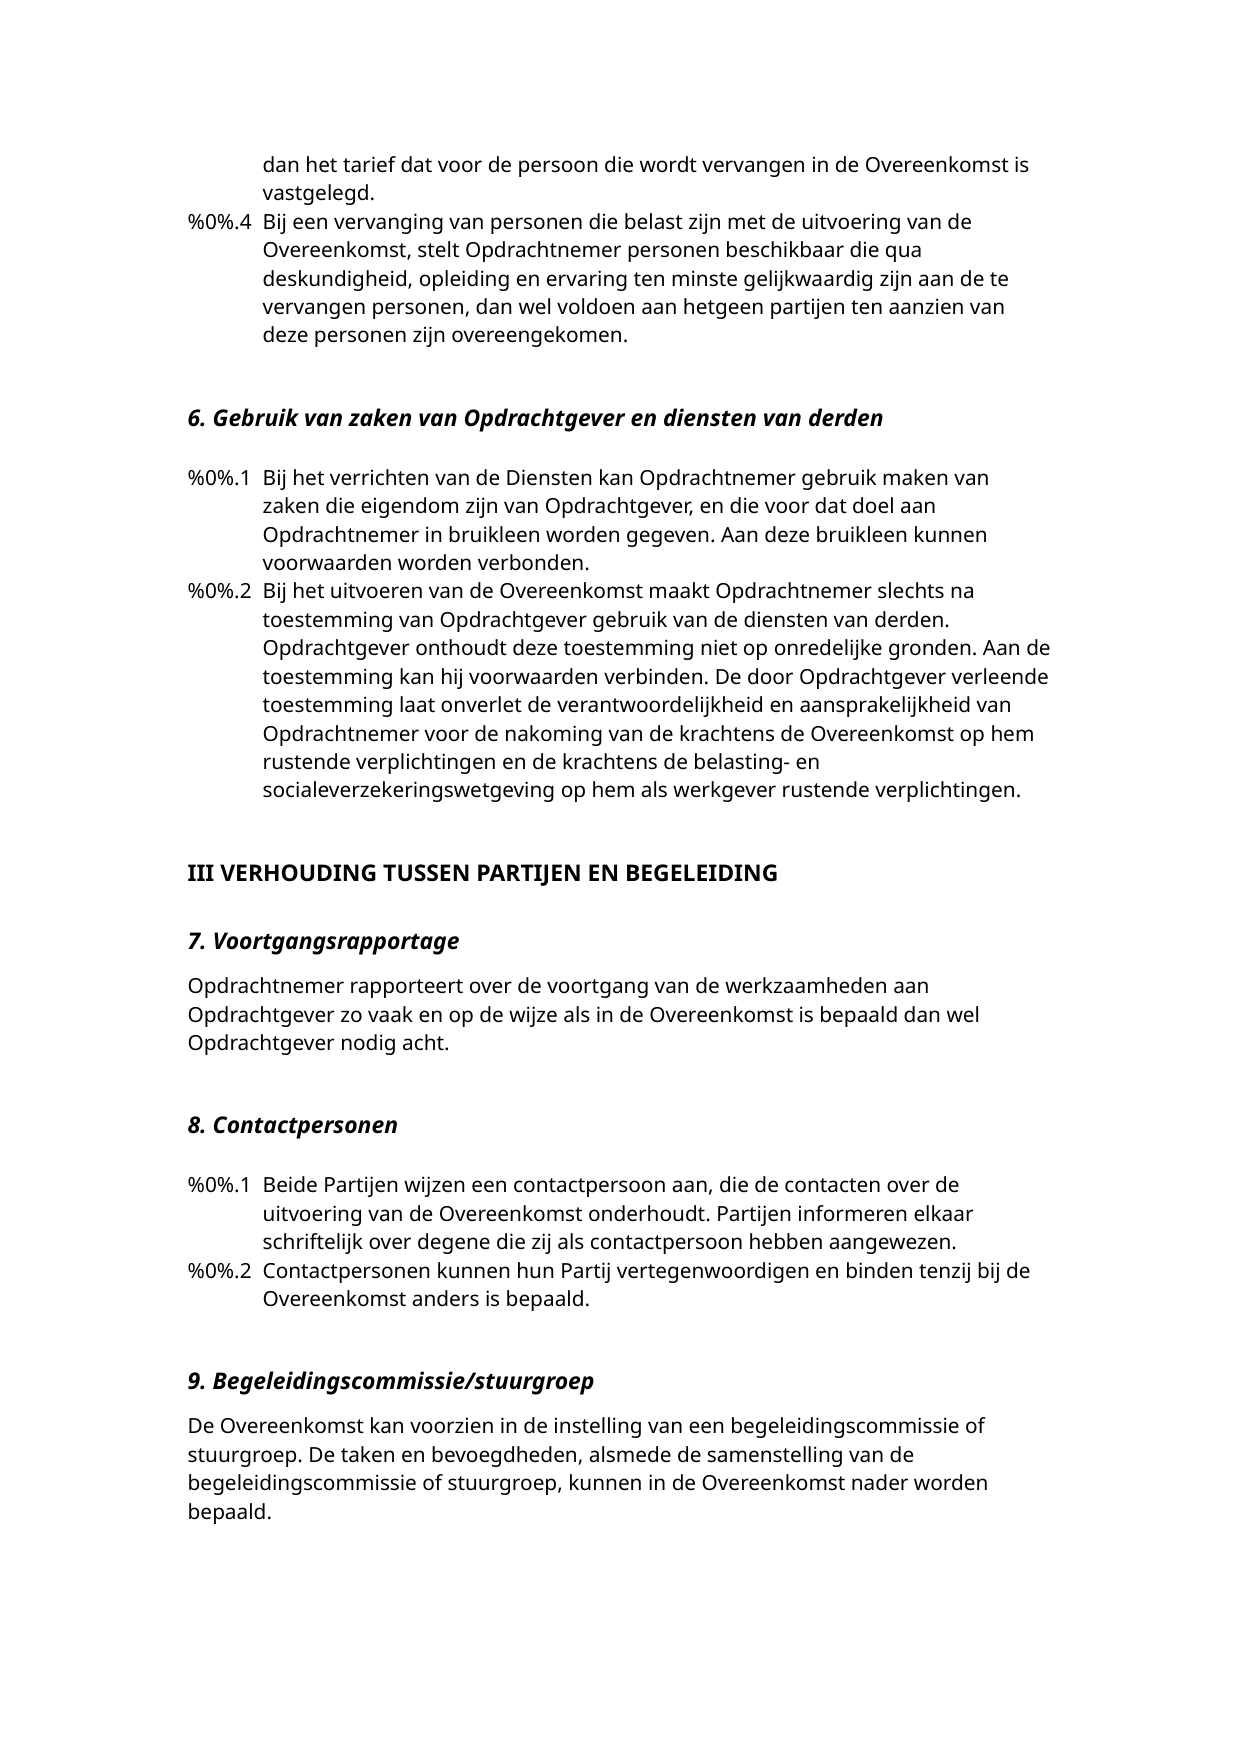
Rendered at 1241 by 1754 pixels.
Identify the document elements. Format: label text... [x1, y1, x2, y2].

subtitle III VERHOUDING TUSSEN PARTIJEN EN BEGELEIDING [187, 857, 1053, 888]
list Contactpersonen kunnen hun Partij vertegenwoordigen en binden tenzij bij de Overeenkomst anders is bepaald. [187, 1256, 1053, 1313]
list dan het tarief dat voor de persoon die wordt vervangen in de Overeenkomst is vastgelegd. [187, 150, 1053, 207]
text De Overeenkomst kan voorzien in de instelling van een begeleidingscommissie of stuurgroep. De taken en bevoegdheden, alsmede de samenstelling van de begeleidingscommissie of stuurgroep, kunnen in de Overeenkomst nader worden bepaald. [187, 1412, 1053, 1525]
subtitle 8. Contactpersonen [187, 1109, 1053, 1141]
list Beide Partijen wijzen een contactpersoon aan, die de contacten over de uitvoering van de Overeenkomst onderhoudt. Partijen informeren elkaar schriftelijk over degene die zij als contactpersoon hebben aangewezen. [187, 1171, 1053, 1256]
subtitle 9. Begeleidingscommissie/stuurgroep [187, 1365, 1053, 1397]
subtitle 7. Voortgangsrapportage [187, 925, 1053, 957]
subtitle 6. Gebruik van zaken van Opdrachtgever en diensten van derden [187, 402, 1053, 433]
list Bij het verrichten van de Diensten kan Opdrachtnemer gebruik maken van zaken die eigendom zijn van Opdrachtgever, en die voor dat doel aan Opdrachtnemer in bruikleen worden gegeven. Aan deze bruikleen kunnen voorwaarden worden verbonden. [187, 463, 1053, 577]
text Opdrachtnemer rapporteert over de voortgang van de werkzaamheden aan Opdrachtgever zo vaak en op de wijze als in de Overeenkomst is bepaald dan wel Opdrachtgever nodig acht. [187, 972, 1053, 1057]
list Bij een vervanging van personen die belast zijn met de uitvoering van de Overeenkomst, stelt Opdrachtnemer personen beschikbaar die qua deskundigheid, opleiding en ervaring ten minste gelijkwaardig zijn aan de te vervangen personen, dan wel voldoen aan hetgeen partijen ten aanzien van deze personen zijn overeengekomen. [187, 207, 1053, 349]
list Bij het uitvoeren van de Overeenkomst maakt Opdrachtnemer slechts na toestemming van Opdrachtgever gebruik van de diensten van derden. Opdrachtgever onthoudt deze toestemming niet op onredelijke gronden. Aan de toestemming kan hij voorwaarden verbinden. De door Opdrachtgever verleende toestemming laat onverlet de verantwoordelijkheid en aansprakelijkheid van Opdrachtnemer voor de nakoming van de krachtens de Overeenkomst op hem rustende verplichtingen en de krachtens de belasting- en socialeverzekeringswetgeving op hem als werkgever rustende verplichtingen. [187, 577, 1053, 804]
